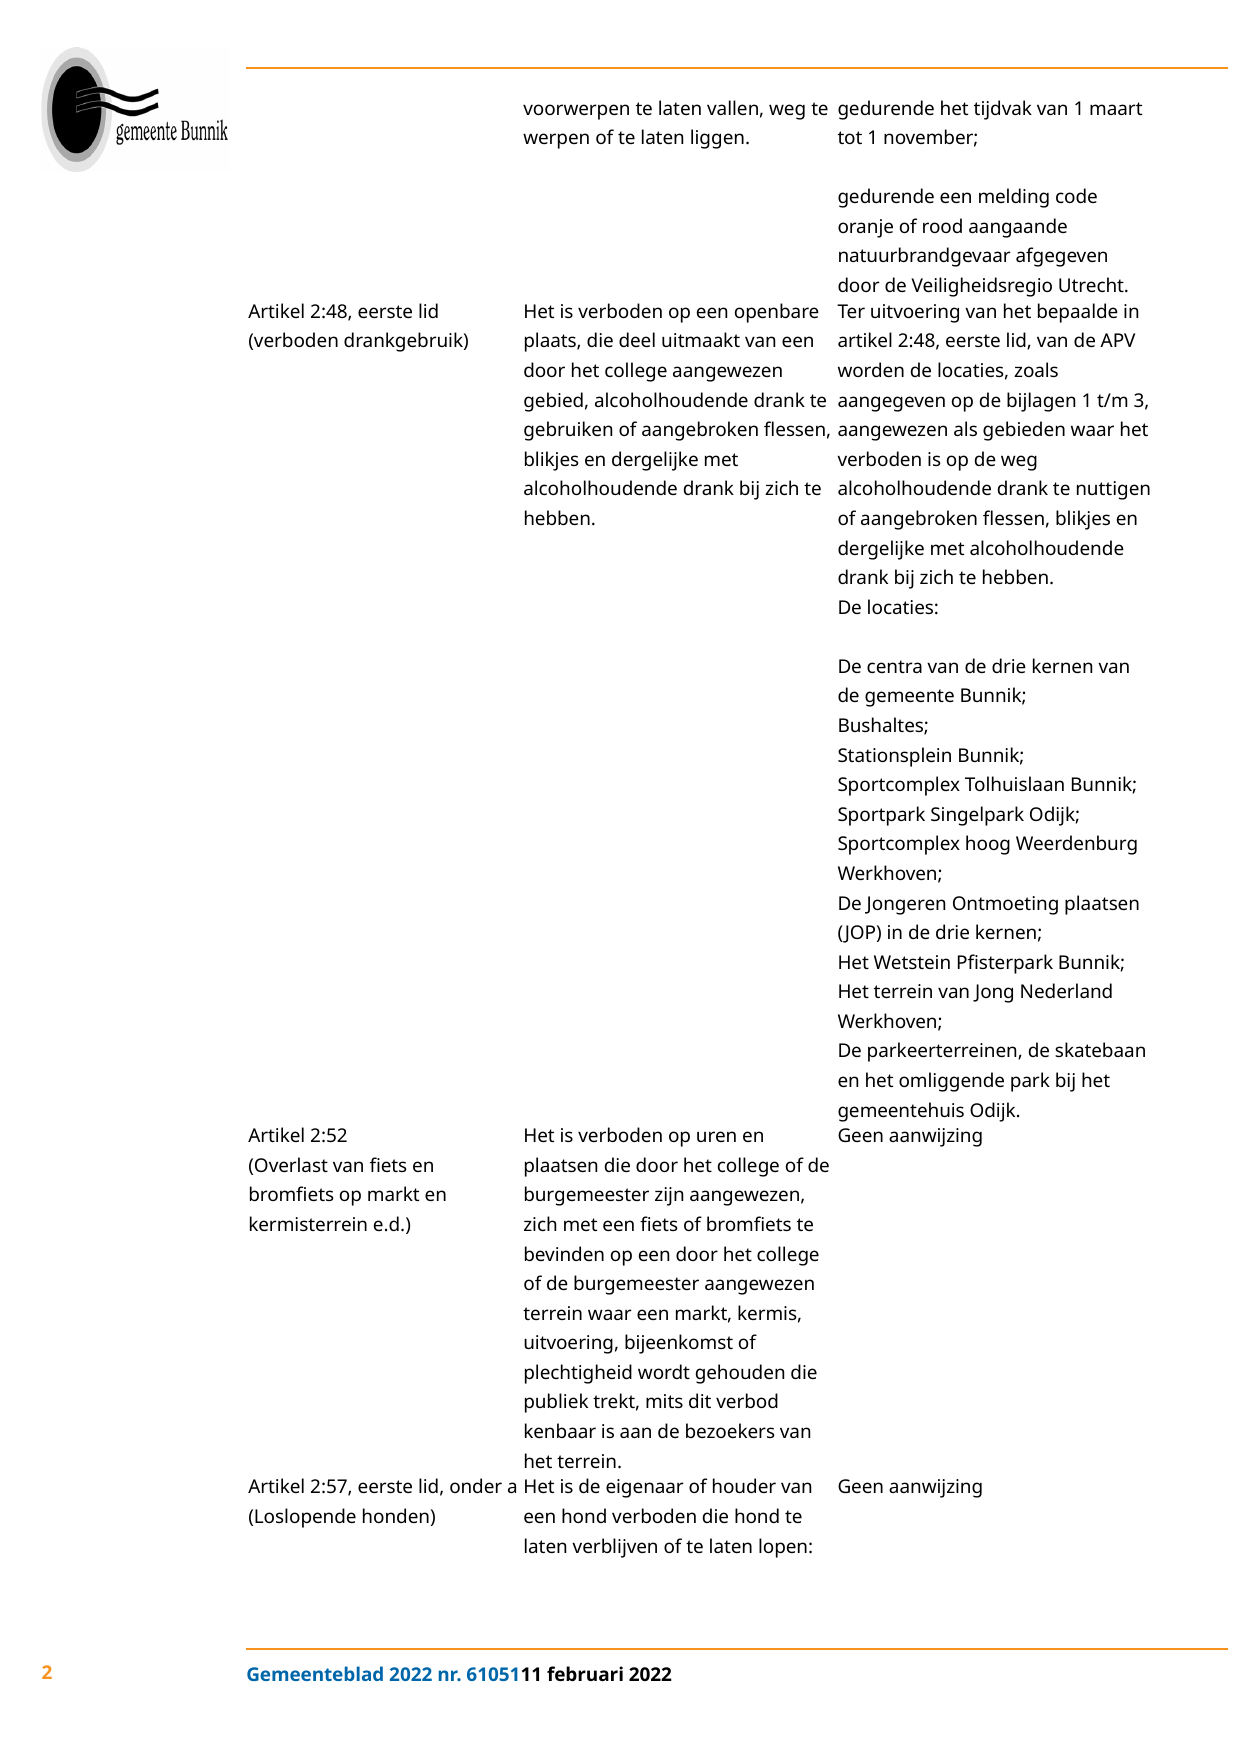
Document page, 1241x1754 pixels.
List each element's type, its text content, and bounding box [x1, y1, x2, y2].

table_cell voorwerpen te laten vallen, weg te werpen of te laten liggen. [523, 95, 837, 298]
table_cell Artikel 2:48, eerste lid (verboden drankgebruik) [248, 298, 523, 1122]
table_cell Het is de eigenaar of houder van een hond verboden die hond te laten verblijven of te laten lopen: [523, 1474, 837, 1588]
table_cell Geen aanwijzing [837, 1474, 1152, 1588]
table_cell Artikel 2:57, eerste lid, onder a (Loslopende honden) [248, 1474, 523, 1588]
picture [41, 47, 231, 172]
table_cell Geen aanwijzing [837, 1123, 1152, 1474]
table_cell Ter uitvoering van het bepaalde in artikel 2:48, eerste lid, van de APV worden de locaties, zoals aangegeven op de bijlagen 1 t/m 3, aangewezen als gebieden waar het verboden is op de weg alcoholhoudende drank te nuttigen of aangebroken flessen, blikjes en dergelijke met alcoholhoudende drank bij zich te hebben. De locaties: De centra van de drie kernen van de gemeente Bunnik; Bushaltes; Stationsplein Bunnik; Sportcomplex Tolhuislaan Bunnik; Sportpark Singelpark Odijk; Sportcomplex hoog Weerdenburg Werkhoven; De Jongeren Ontmoeting plaatsen (JOP) in de drie kernen; Het Wetstein Pfisterpark Bunnik; Het terrein van Jong Nederland Werkhoven; De parkeerterreinen, de skatebaan en het omliggende park bij het gemeentehuis Odijk. [837, 298, 1152, 1122]
table_cell Het is verboden op een openbare plaats, die deel uitmaakt van een door het college aangewezen gebied, alcoholhoudende drank te gebruiken of aangebroken flessen, blikjes en dergelijke met alcoholhoudende drank bij zich te hebben. [523, 298, 837, 1122]
table_cell Het is verboden op uren en plaatsen die door het college of de burgemeester zijn aangewezen, zich met een fiets of bromfiets te bevinden op een door het college of de burgemeester aangewezen terrein waar een markt, kermis, uitvoering, bijeenkomst of plechtigheid wordt gehouden die publiek trekt, mits dit verbod kenbaar is aan de bezoekers van het terrein. [523, 1123, 837, 1474]
table_cell gedurende het tijdvak van 1 maart tot 1 november; gedurende een melding code oranje of rood aangaande natuurbrandgevaar afgegeven door de Veiligheidsregio Utrecht. [837, 95, 1152, 298]
table_cell Artikel 2:52 (Overlast van fiets en bromfiets op markt en kermisterrein e.d.) [248, 1123, 523, 1474]
table_cell [248, 95, 523, 298]
